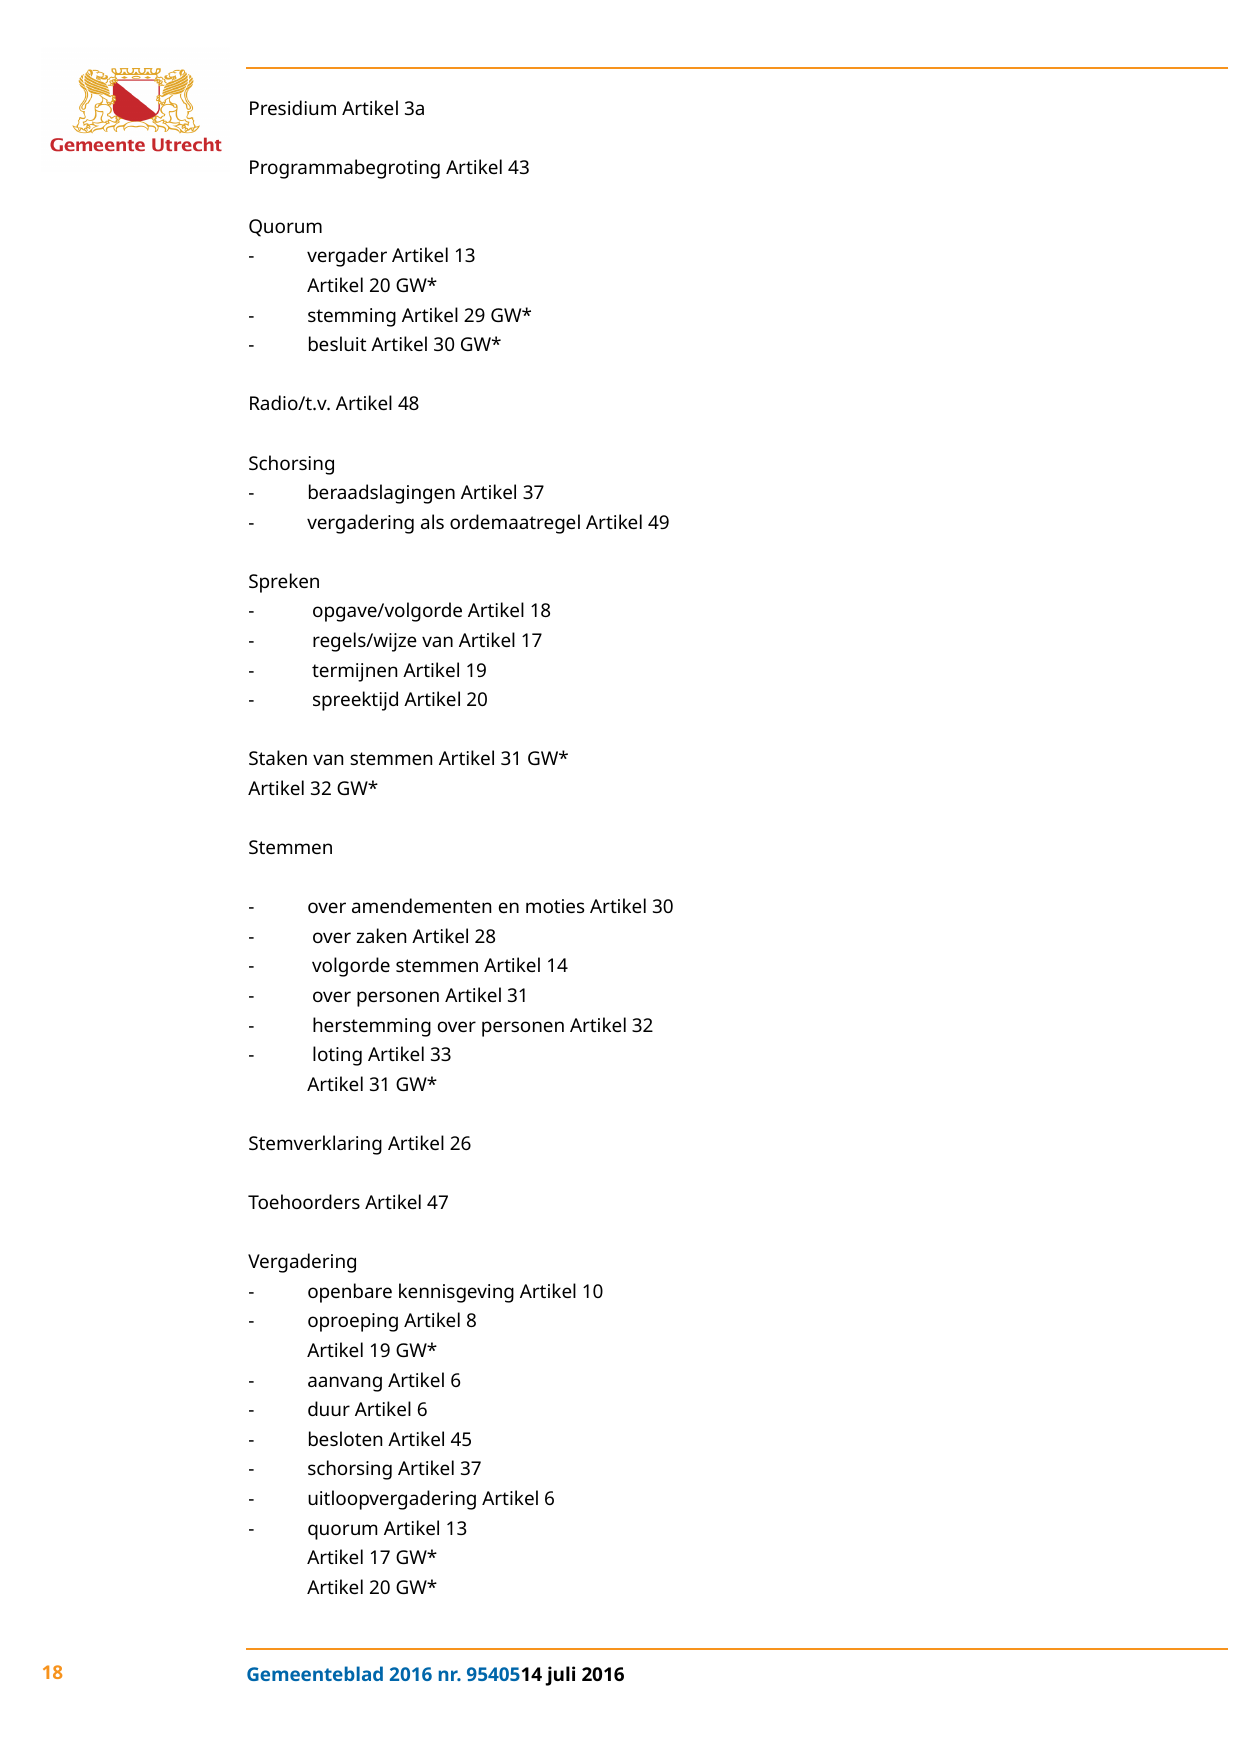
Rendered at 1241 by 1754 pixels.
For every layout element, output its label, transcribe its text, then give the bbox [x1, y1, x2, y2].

list ­ herstemming over personen Artikel 32 [248, 1012, 1152, 1038]
text Schorsing [248, 450, 1152, 476]
text Artikel 32 GW* [248, 775, 1152, 801]
list Artikel 17 GW* [248, 1544, 1152, 1570]
list stemming Artikel 29 GW* [248, 302, 1152, 328]
list openbare kennisgeving Artikel 10 [248, 1278, 1152, 1304]
text Vergadering [248, 1248, 1152, 1274]
list beraadslagingen Artikel 37 [248, 479, 1152, 505]
list over amendementen en moties Artikel 30 [248, 893, 1152, 919]
list ­ regels/wijze van Artikel 17 [248, 627, 1152, 653]
list besluit Artikel 30 GW* [248, 331, 1152, 357]
text Quorum [248, 213, 1152, 239]
list Artikel 19 GW* [248, 1337, 1152, 1363]
list ­ over zaken Artikel 28 [248, 923, 1152, 949]
list ­ spreektijd Artikel 20 [248, 686, 1152, 712]
list Artikel 20 GW* [248, 272, 1152, 298]
list aanvang Artikel 6 [248, 1367, 1152, 1393]
list schorsing Artikel 37 [248, 1456, 1152, 1481]
text Stemverklaring Artikel 26 [248, 1130, 1152, 1156]
text Toehoorders Artikel 47 [248, 1189, 1152, 1215]
list vergader Artikel 13 [248, 243, 1152, 268]
list ­ opgave/volgorde Artikel 18 [248, 598, 1152, 623]
list Artikel 20 GW* [248, 1574, 1152, 1600]
list Artikel 31 GW* [248, 1071, 1152, 1097]
list quorum Artikel 13 [248, 1515, 1152, 1541]
list uitloopvergadering Artikel 6 [248, 1485, 1152, 1511]
list ­ loting Artikel 33 [248, 1041, 1152, 1067]
list ­ volgorde stemmen Artikel 14 [248, 953, 1152, 978]
text Stemmen [248, 834, 1152, 860]
list ­ over personen Artikel 31 [248, 982, 1152, 1008]
list ­ termijnen Artikel 19 [248, 657, 1152, 683]
text Programmabegroting Artikel 43 [248, 154, 1152, 180]
text Presidium Artikel 3a [248, 95, 1152, 121]
list vergadering als ordemaatregel Artikel 49 [248, 509, 1152, 535]
text ­ [248, 864, 1152, 890]
list oproeping Artikel 8 [248, 1308, 1152, 1333]
text Staken van stemmen Artikel 31 GW* [248, 746, 1152, 771]
text Radio/t.v. Artikel 48 [248, 391, 1152, 416]
list duur Artikel 6 [248, 1396, 1152, 1422]
list besloten Artikel 45 [248, 1426, 1152, 1452]
text Spreken [248, 568, 1152, 594]
picture [41, 47, 231, 172]
